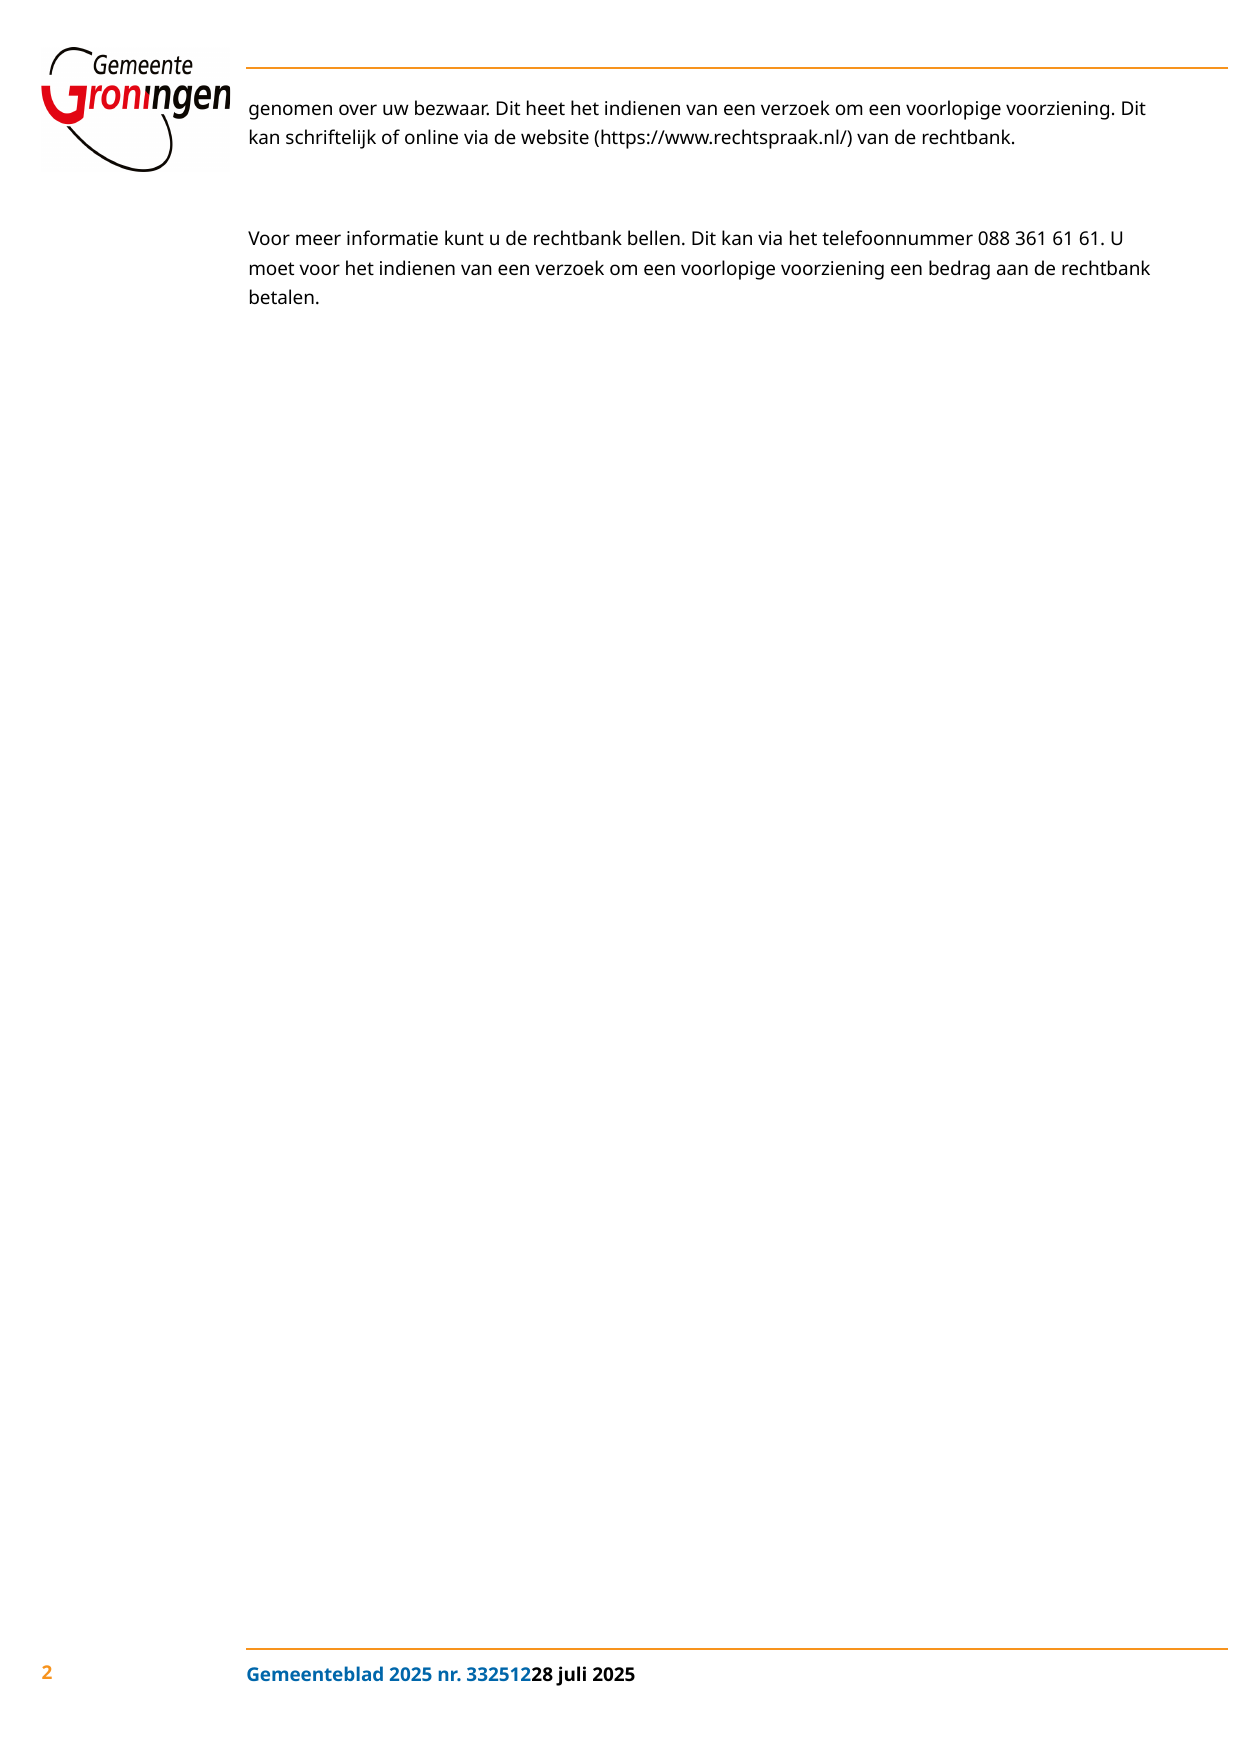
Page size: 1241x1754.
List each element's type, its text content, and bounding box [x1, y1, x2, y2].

text genomen over uw bezwaar. Dit heet het indienen van een verzoek om een voorlopige voorziening. Dit kan schriftelijk of online via de website (https://www.rechtspraak.nl/) van de rechtbank. [248, 95, 1152, 150]
text Voor meer informatie kunt u de rechtbank bellen. Dit kan via het telefoonnummer 088 361 61 61. U moet voor het indienen van een verzoek om een voorlopige voorziening een bedrag aan de rechtbank betalen. [248, 225, 1152, 310]
picture [41, 47, 231, 172]
